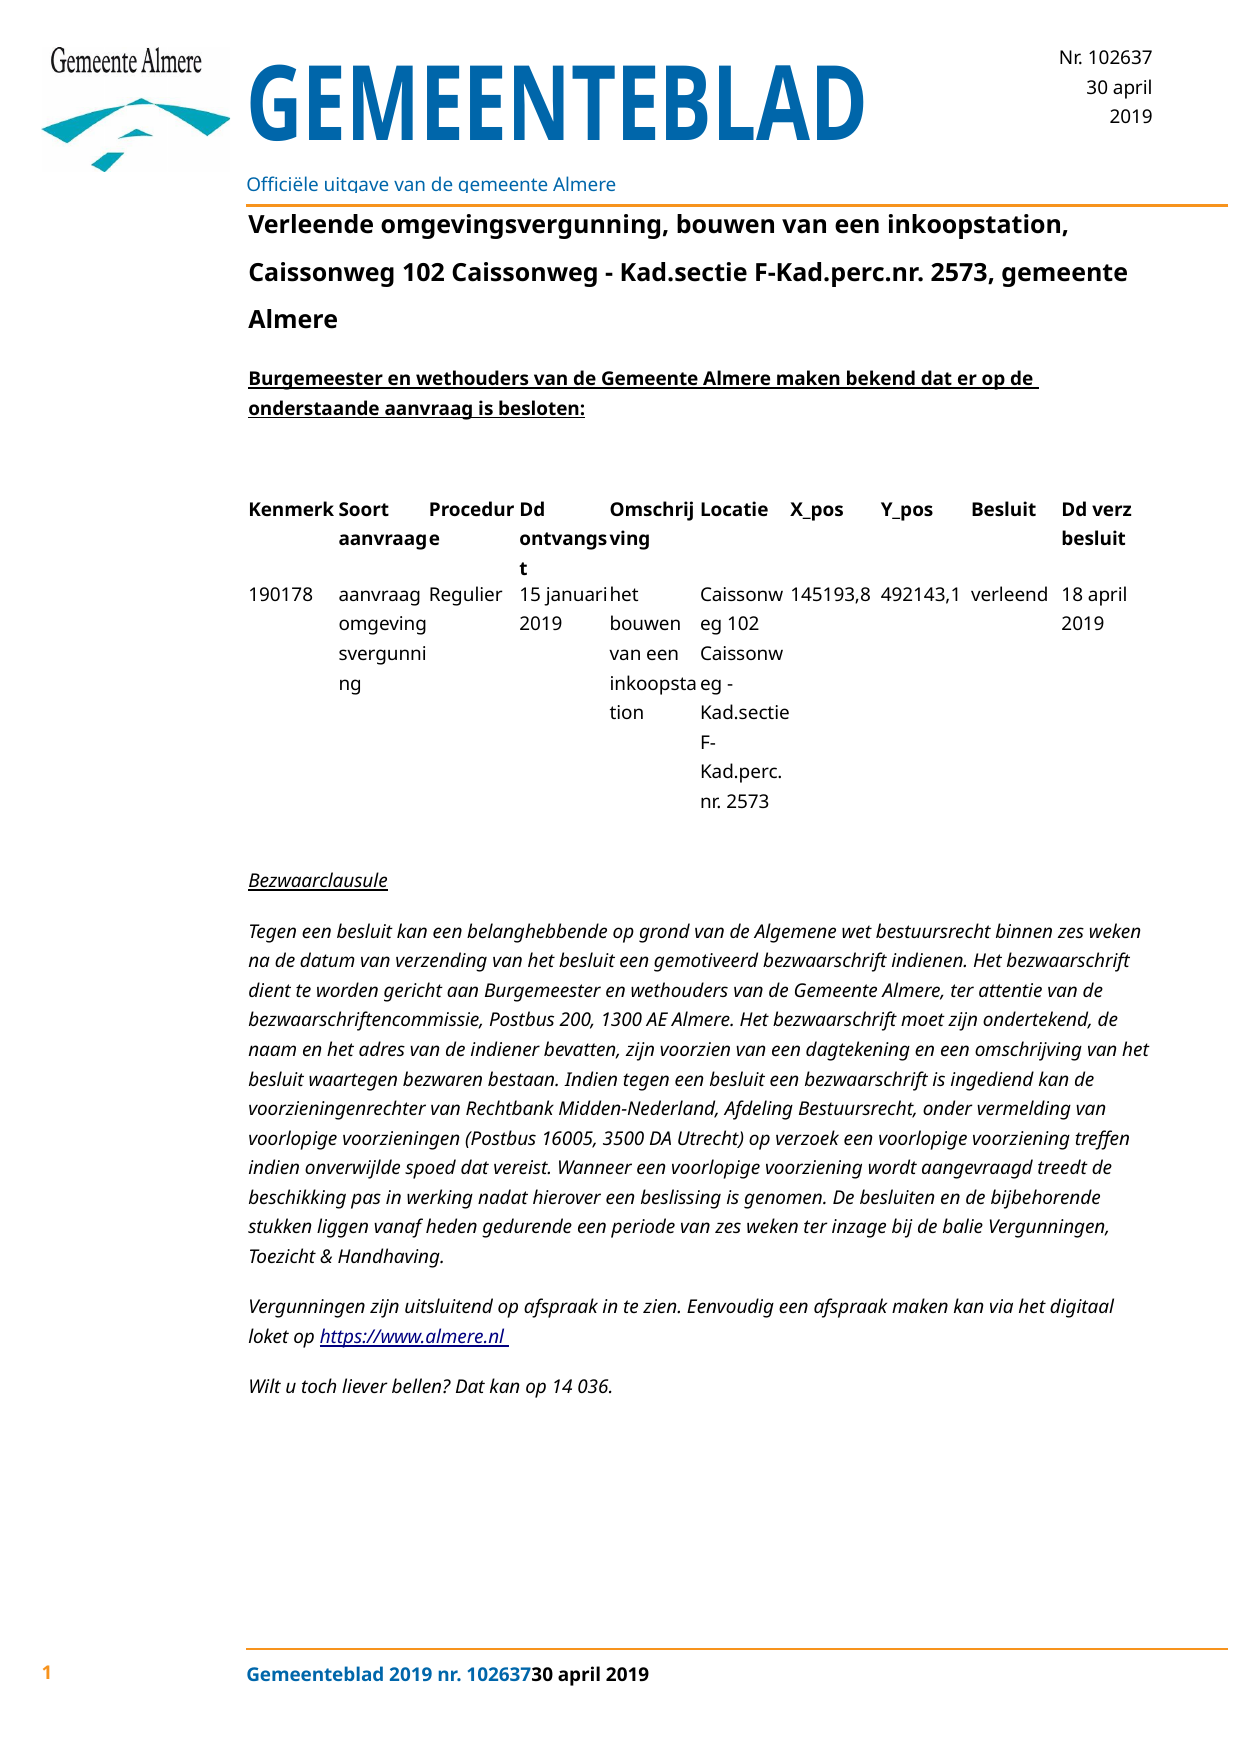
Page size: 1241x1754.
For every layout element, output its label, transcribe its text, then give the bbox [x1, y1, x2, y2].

table_header Kenmerk [248, 496, 338, 581]
table_cell verleend [971, 581, 1061, 814]
table_header Soort aanvraag [338, 496, 429, 581]
table_cell 15 januari 2019 [519, 581, 609, 814]
table_cell 18 april 2019 [1061, 581, 1152, 814]
picture [41, 47, 231, 172]
text Bezwaarclausule [248, 867, 1152, 893]
text Verleende omgevingsvergunning, bouwen van een inkoopstation, Caissonweg 102 Caissonweg - Kad.sectie F-Kad.perc.nr. 2573, gemeente Almere [248, 207, 1152, 336]
table_header Besluit [971, 496, 1061, 581]
table_header Y_pos [881, 496, 971, 581]
table_cell het bouwen van een inkoopstation [609, 581, 700, 814]
table_header Dd ontvangst [519, 496, 609, 581]
table_header X_pos [790, 496, 881, 581]
table_header Omschrijving [609, 496, 700, 581]
table_cell 492143,1 [881, 581, 971, 814]
table_header Procedure [429, 496, 519, 581]
text Wilt u toch liever bellen? Dat kan op 14 036. [248, 1374, 1152, 1399]
text Burgemeester en wethouders van de Gemeente Almere maken bekend dat er op de onderstaande aanvraag is besloten: [248, 366, 1152, 421]
table_cell aanvraag omgevingsvergunning [338, 581, 429, 814]
table_header Dd verz besluit [1061, 496, 1152, 581]
text Vergunningen zijn uitsluitend op afspraak in te zien. Eenvoudig een afspraak maken kan via het digitaal loket op https://www.almere.nl [248, 1294, 1152, 1349]
table_cell Caissonweg 102 Caissonweg - Kad.sectie F-Kad.perc.nr. 2573 [700, 581, 790, 814]
table_cell 190178 [248, 581, 338, 814]
table_header Locatie [700, 496, 790, 581]
table_cell Regulier [429, 581, 519, 814]
table_cell 145193,8 [790, 581, 881, 814]
text Tegen een besluit kan een belanghebbende op grond van de Algemene wet bestuursrecht binnen zes weken na de datum van verzending van het besluit een gemotiveerd bezwaarschrift indienen. Het bezwaarschrift dient te worden gericht aan Burgemeester en wethouders van de Gemeente Almere, ter attentie van de bezwaarschriftencommissie, Postbus 200, 1300 AE Almere. Het bezwaarschrift moet zijn ondertekend, de naam en het adres van de indiener bevatten, zijn voorzien van een dagtekening en een omschrijving van het besluit waartegen bezwaren bestaan. Indien tegen een besluit een bezwaarschrift is ingediend kan de voorzieningenrechter van Rechtbank Midden-Nederland, Afdeling Bestuursrecht, onder vermelding van voorlopige voorzieningen (Postbus 16005, 3500 DA Utrecht) op verzoek een voorlopige voorziening treffen indien onverwijlde spoed dat vereist. Wanneer een voorlopige voorziening wordt aangevraagd treedt de beschikking pas in werking nadat hierover een beslissing is genomen. De besluiten en de bijbehorende stukken liggen vanaf heden gedurende een periode van zes weken ter inzage bij de balie Vergunningen, Toezicht & Handhaving. [248, 918, 1152, 1269]
